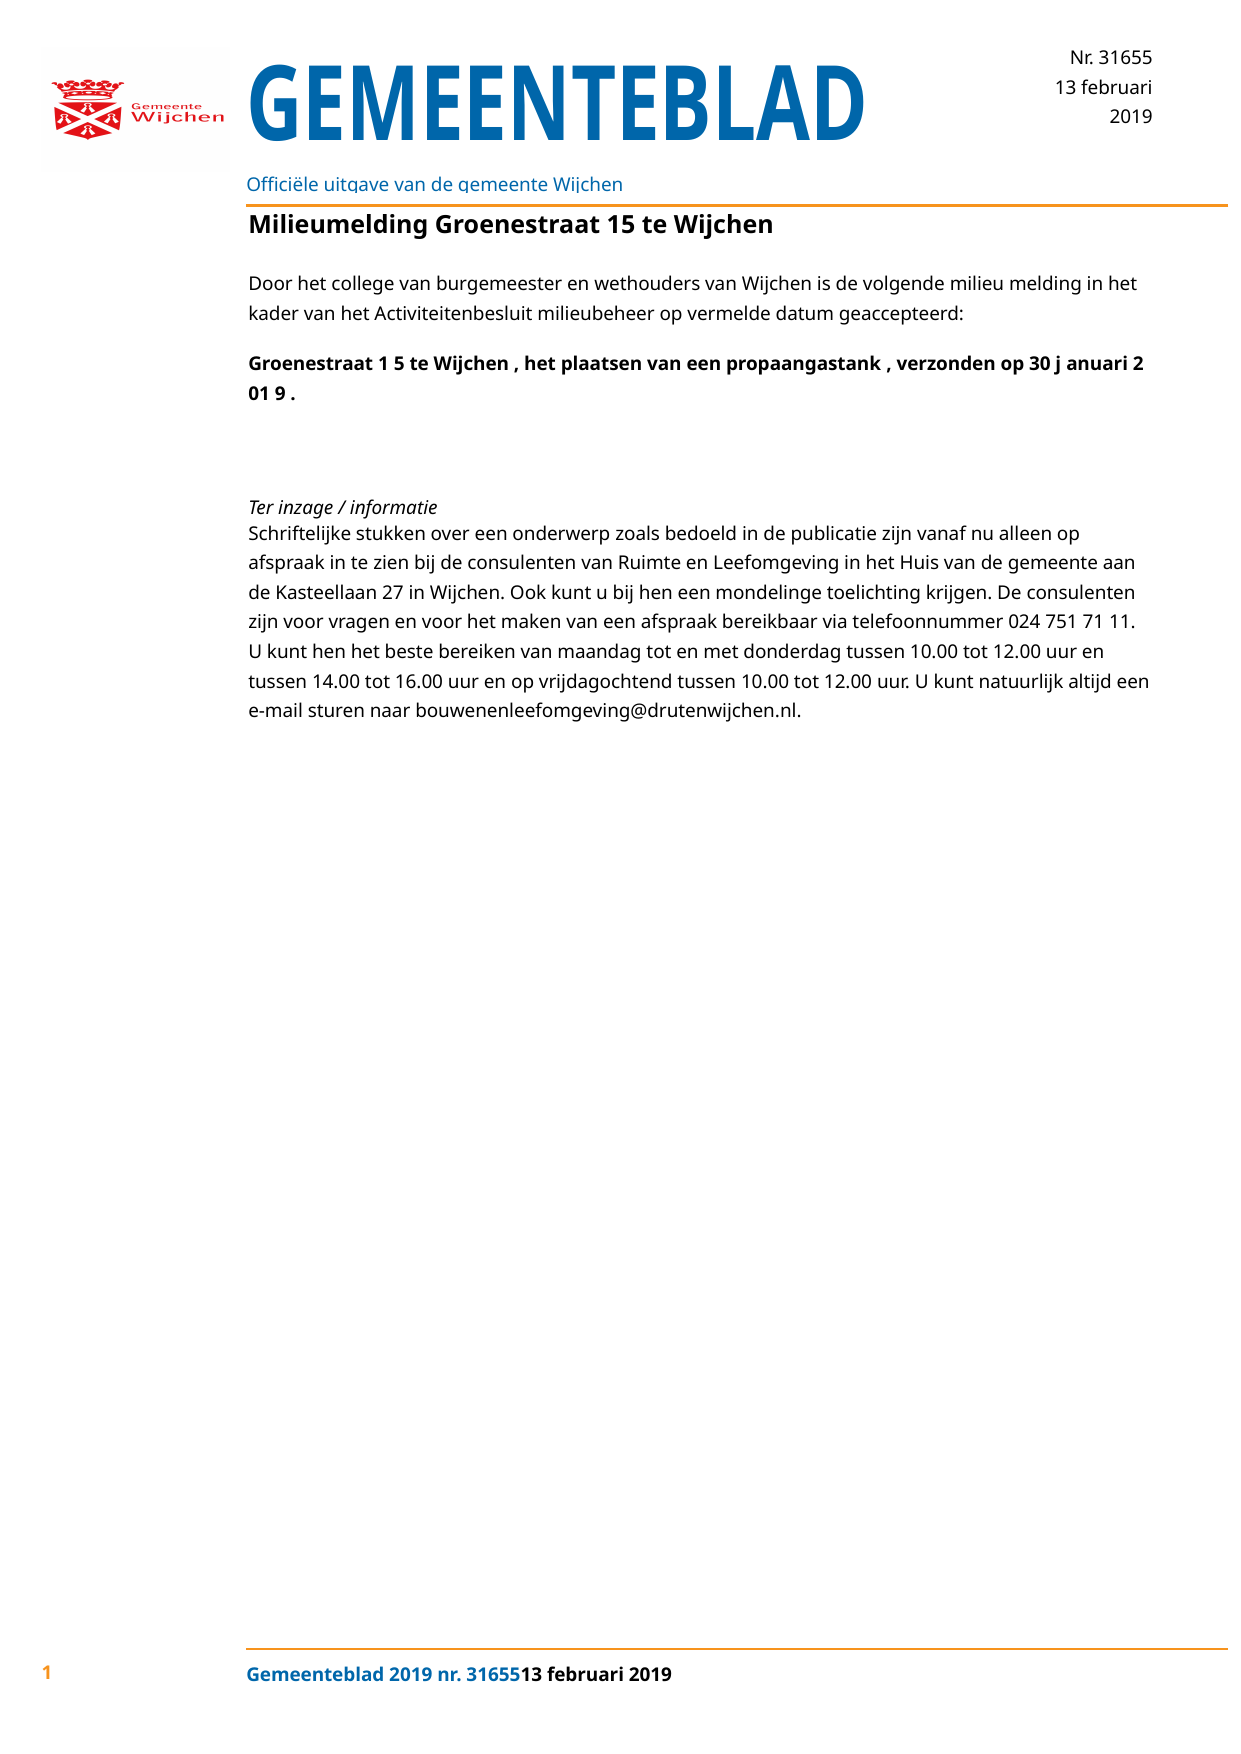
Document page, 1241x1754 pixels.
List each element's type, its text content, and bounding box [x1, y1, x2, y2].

text Groenestraat 1 5 te Wijchen , het plaatsen van een propaangastank , verzonden op 30 j anuari 2 01 9 . [248, 350, 1152, 406]
text Ter inzage / informatie [248, 494, 1152, 520]
text Milieumelding Groenestraat 15 te Wijchen [248, 207, 1152, 241]
text Schriftelijke stukken over een onderwerp zoals bedoeld in de publicatie zijn vanaf nu alleen op afspraak in te zien bij de consulenten van Ruimte en Leefomgeving in het Huis van de gemeente aan de Kasteellaan 27 in Wijchen. Ook kunt u bij hen een mondelinge toelichting krijgen. De consulenten zijn voor vragen en voor het maken van een afspraak bereikbaar via telefoonnummer 024 751 71 11. U kunt hen het beste bereiken van maandag tot en met donderdag tussen 10.00 tot 12.00 uur en tussen 14.00 tot 16.00 uur en op vrijdagochtend tussen 10.00 tot 12.00 uur. U kunt natuurlijk altijd een e-mail sturen naar bouwenenleefomgeving@drutenwijchen.nl. [248, 520, 1152, 723]
picture [41, 47, 231, 172]
text Door het college van burgemeester en wethouders van Wijchen is de volgende milieu melding in het kader van het Activiteitenbesluit milieubeheer op vermelde datum geaccepteerd: [248, 270, 1152, 326]
